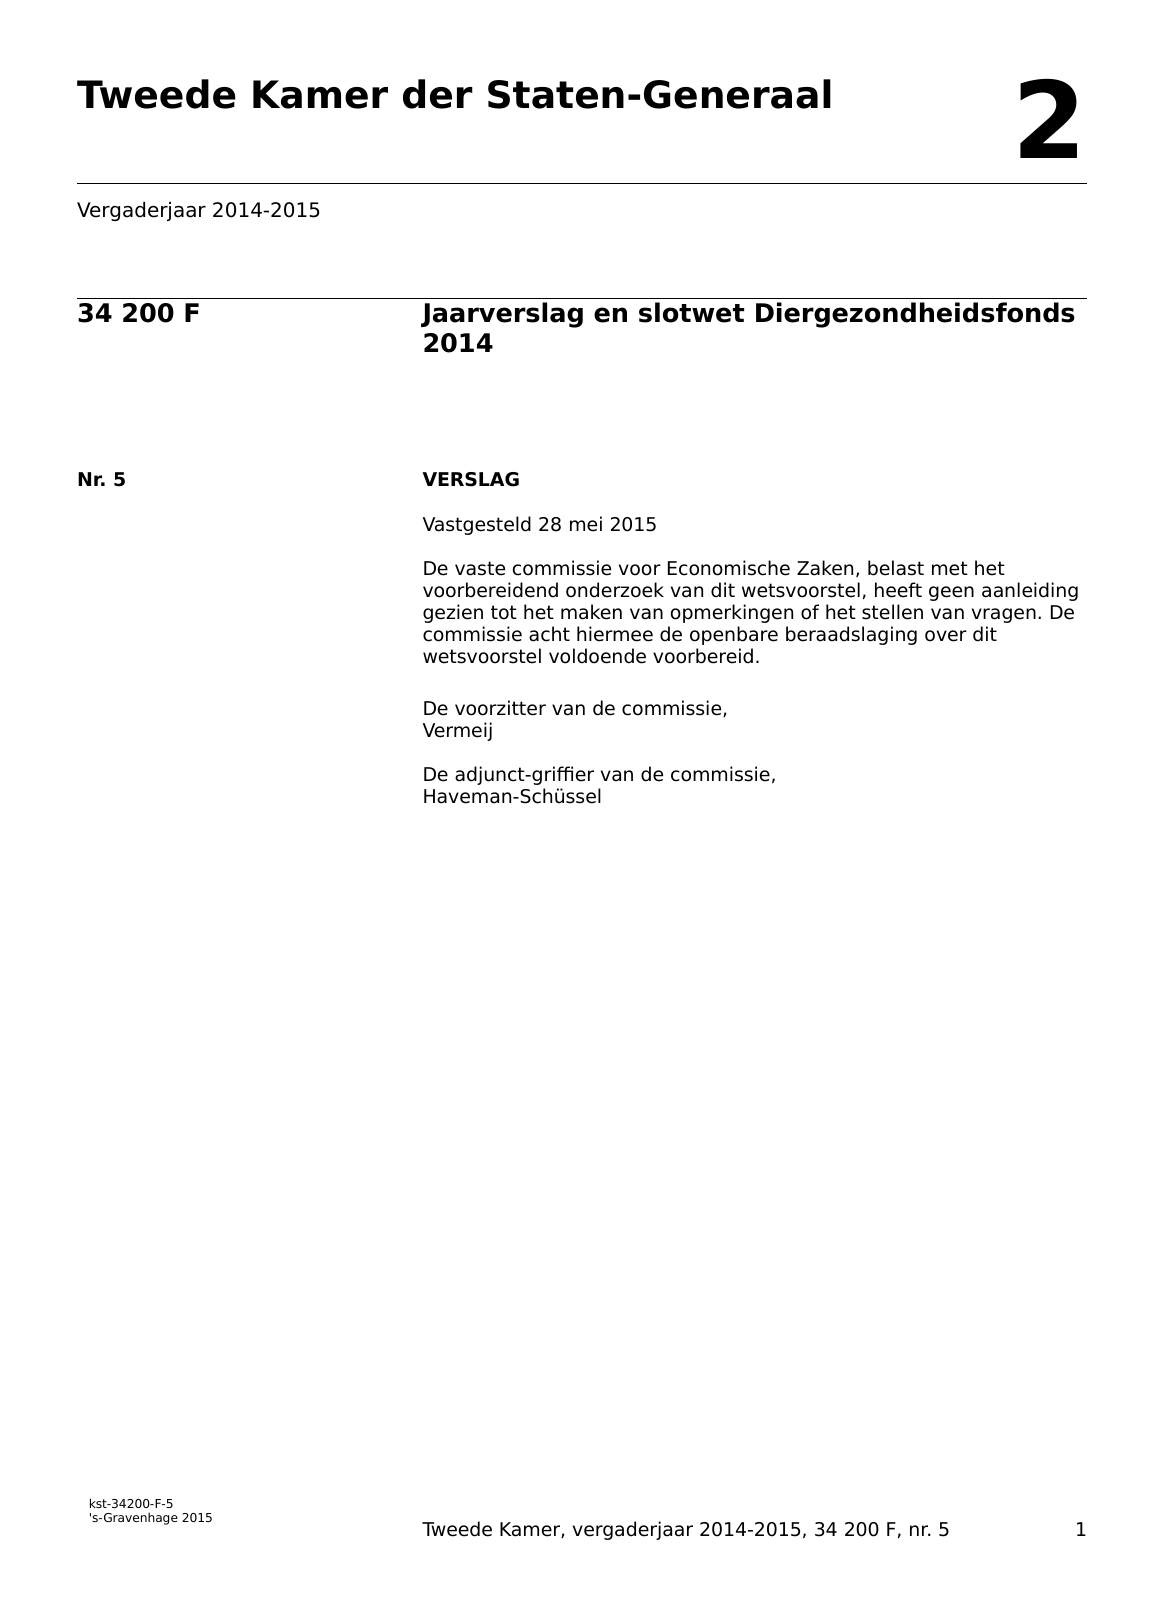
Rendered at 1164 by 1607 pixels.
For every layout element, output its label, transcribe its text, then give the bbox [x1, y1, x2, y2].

text De adjunct-griffier van de commissie, Haveman-Schüssel [422, 764, 1087, 808]
text Vastgesteld 28 mei 2015 [422, 513, 1087, 536]
text kst-34200-F-5 [88, 1497, 323, 1511]
text 's-Gravenhage 2015 [88, 1511, 323, 1525]
table_header 2 [886, 59, 1087, 183]
table_header Tweede Kamer der Staten-Generaal [77, 59, 886, 183]
text De vaste commissie voor Economische Zaken, belast met het voorbereidend onderzoek van dit wetsvoorstel, heeft geen aanleiding gezien tot het maken van opmerkingen of het stellen van vragen. De commissie acht hiermee de openbare beraadslaging over dit wetsvoorstel voldoende voorbereid. [422, 558, 1087, 668]
table_cell Vergaderjaar 2014-2015 [77, 184, 1087, 298]
text De voorzitter van de commissie, Vermeij [422, 698, 1087, 742]
subtitle 34 200 F Jaarverslag en slotwet Diergezondheidsfonds 2014 [77, 299, 1087, 358]
subtitle Nr. 5 VERSLAG [77, 469, 1087, 491]
